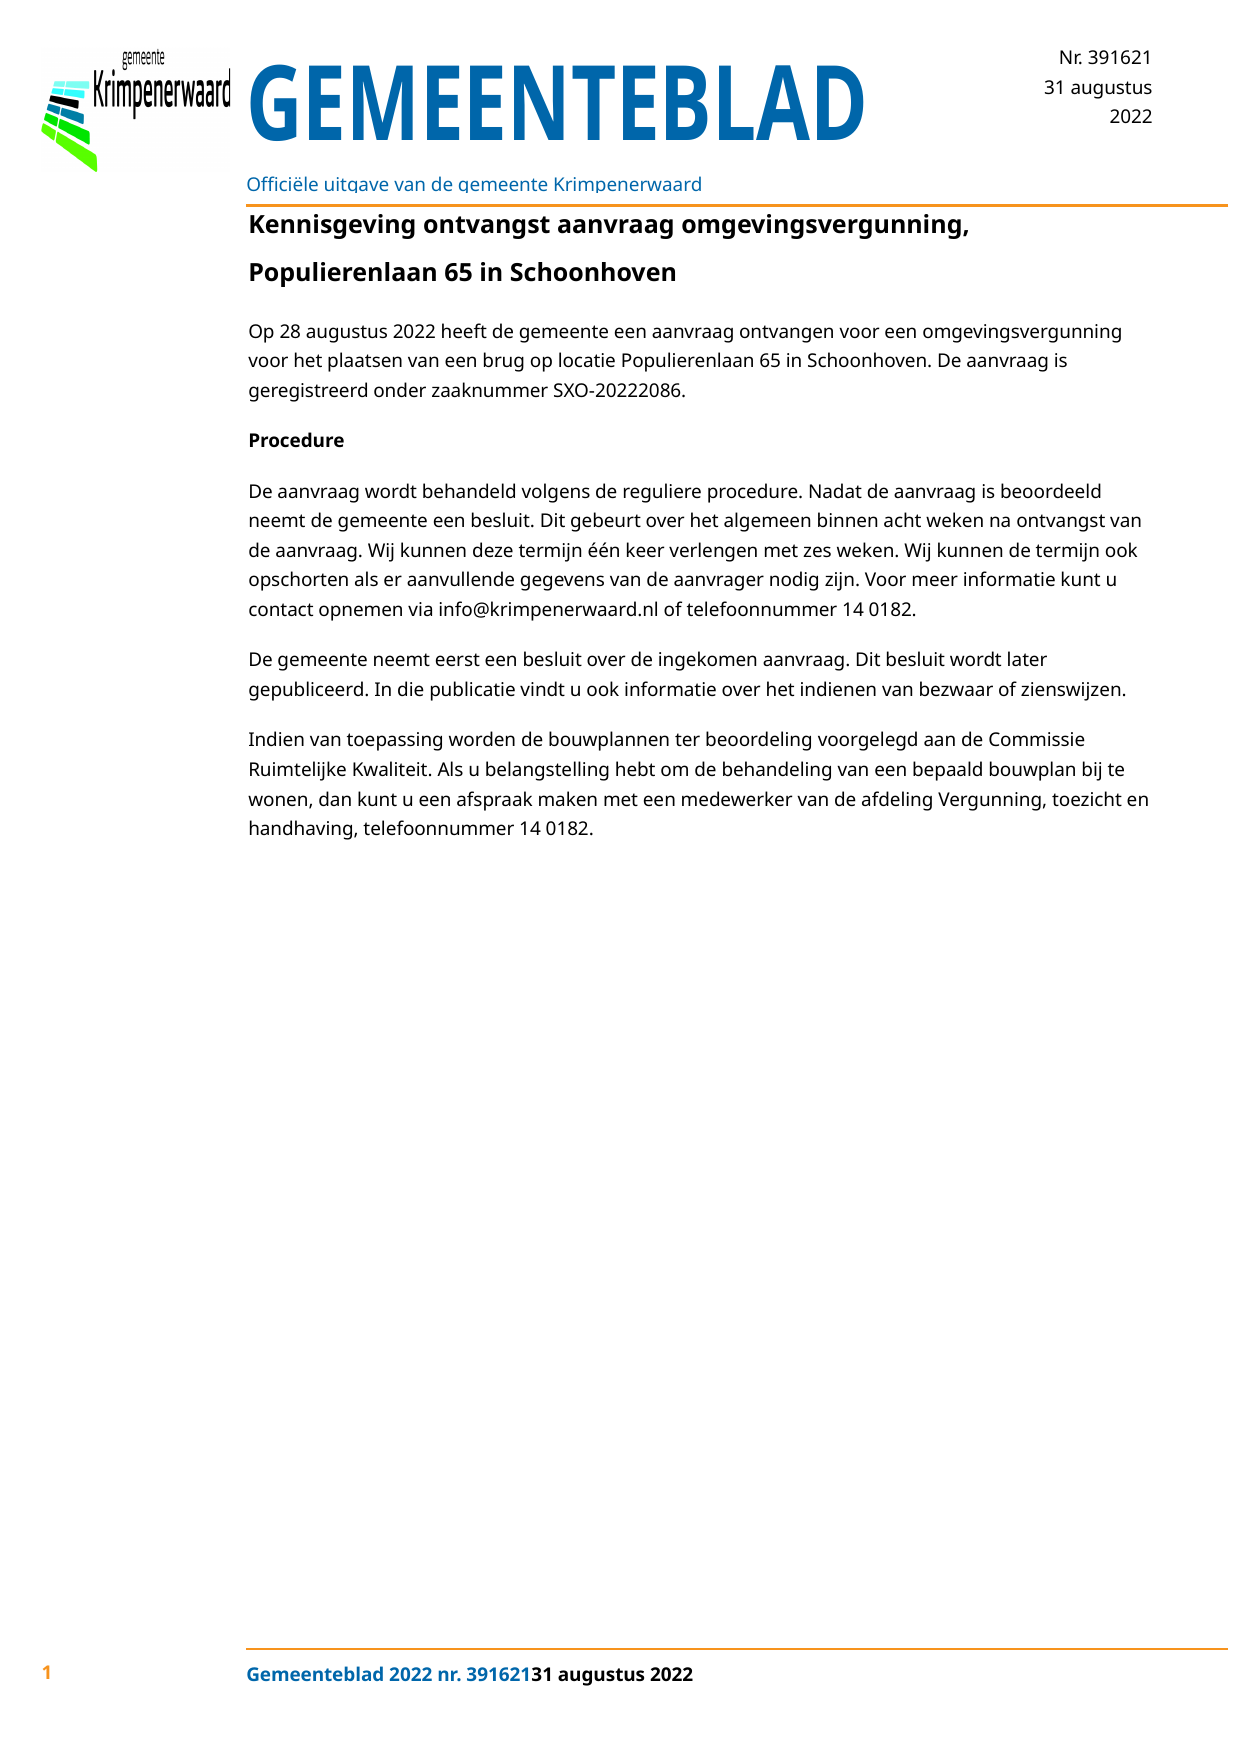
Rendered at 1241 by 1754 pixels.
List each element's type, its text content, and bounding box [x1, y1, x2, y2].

text De aanvraag wordt behandeld volgens de reguliere procedure. Nadat de aanvraag is beoordeeld neemt de gemeente een besluit. Dit gebeurt over het algemeen binnen acht weken na ontvangst van de aanvraag. Wij kunnen deze termijn één keer verlengen met zes weken. Wij kunnen de termijn ook opschorten als er aanvullende gegevens van de aanvrager nodig zijn. Voor meer informatie kunt u contact opnemen via info@krimpenerwaard.nl of telefoonnummer 14 0182. [248, 478, 1152, 622]
text Procedure [248, 427, 1152, 453]
picture [41, 47, 231, 172]
text Indien van toepassing worden de bouwplannen ter beoordeling voorgelegd aan de Commissie Ruimtelijke Kwaliteit. Als u belangstelling hebt om de behandeling van een bepaald bouwplan bij te wonen, dan kunt u een afspraak maken met een medewerker van de afdeling Vergunning, toezicht en handhaving, telefoonnummer 14 0182. [248, 727, 1152, 841]
text Kennisgeving ontvangst aanvraag omgevingsvergunning, Populierenlaan 65 in Schoonhoven [248, 207, 1152, 288]
text Op 28 augustus 2022 heeft de gemeente een aanvraag ontvangen voor een omgevingsvergunning voor het plaatsen van een brug op locatie Populierenlaan 65 in Schoonhoven. De aanvraag is geregistreerd onder zaaknummer SXO-20222086. [248, 318, 1152, 403]
text De gemeente neemt eerst een besluit over de ingekomen aanvraag. Dit besluit wordt later gepubliceerd. In die publicatie vindt u ook informatie over het indienen van bezwaar of zienswijzen. [248, 647, 1152, 702]
